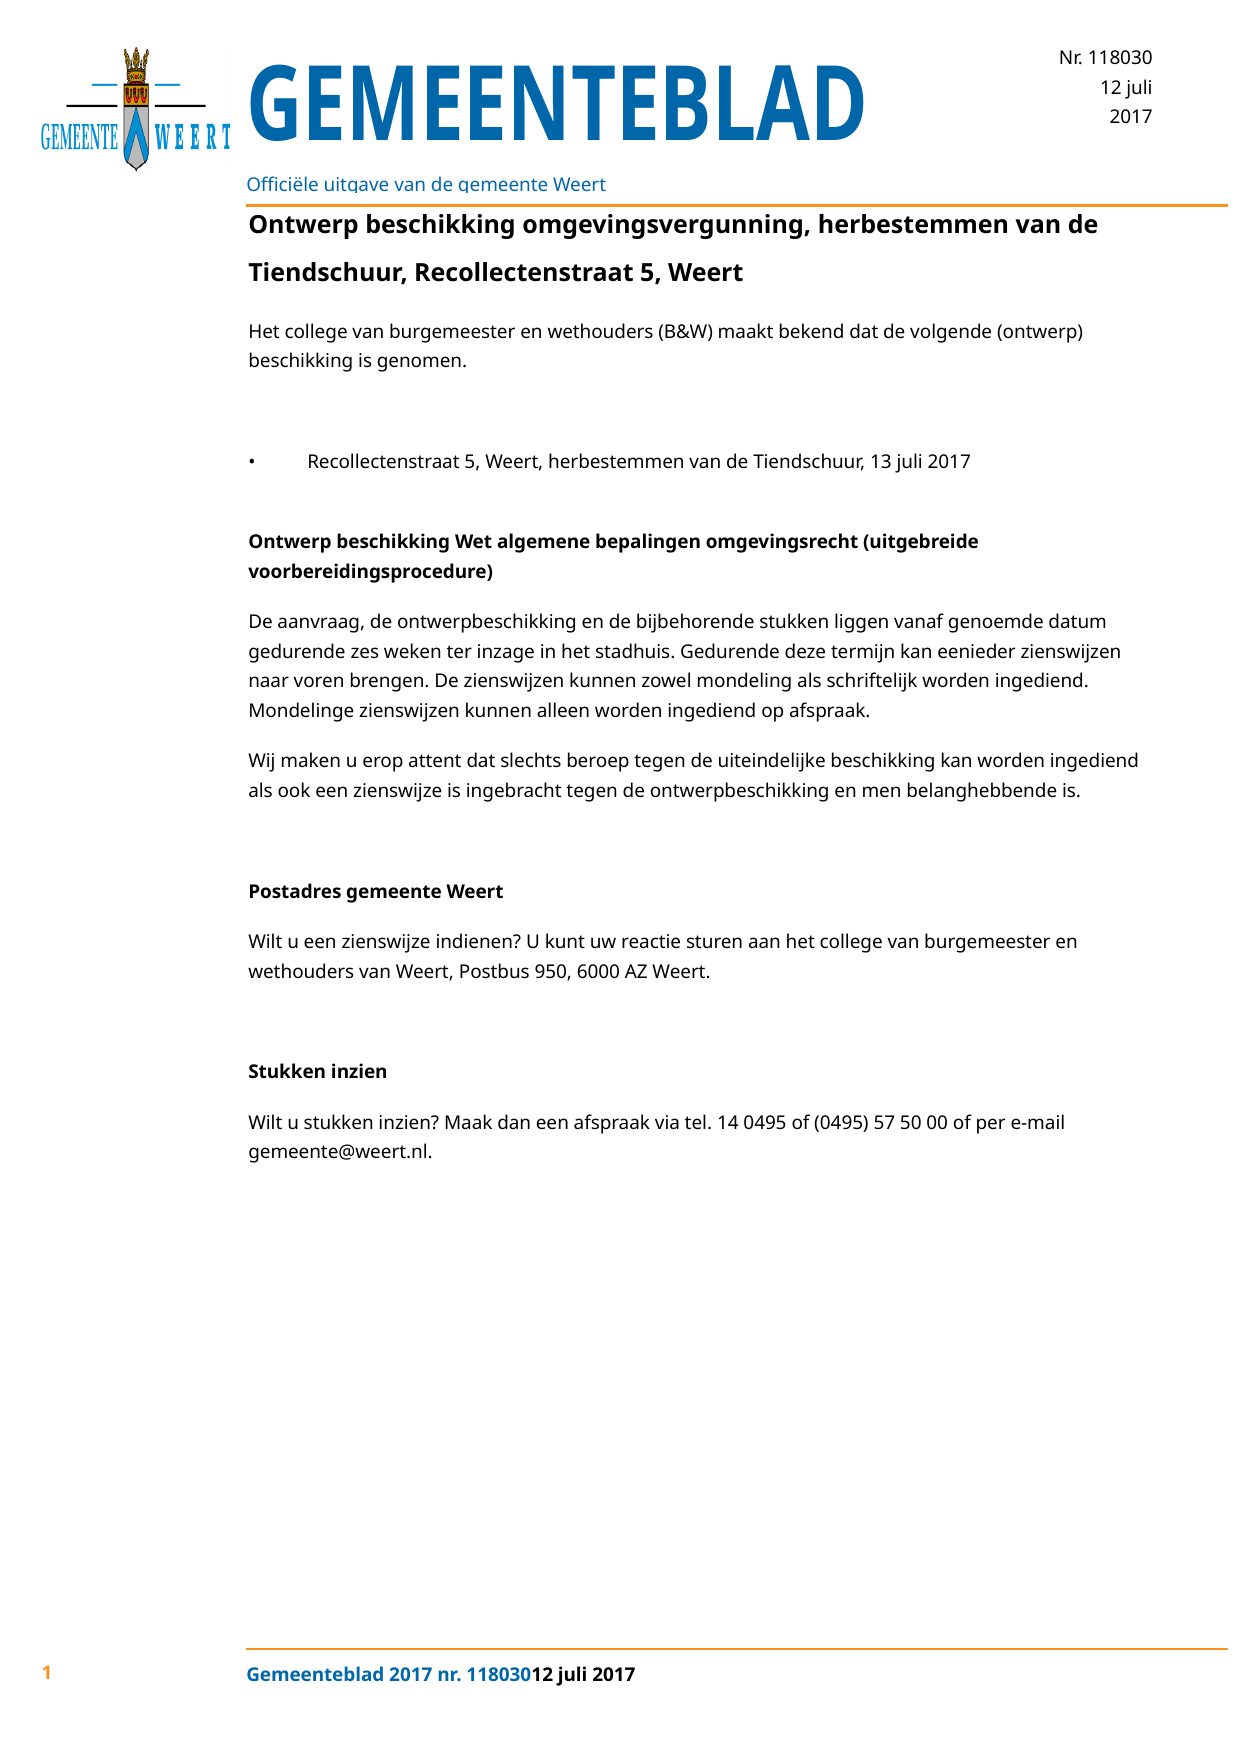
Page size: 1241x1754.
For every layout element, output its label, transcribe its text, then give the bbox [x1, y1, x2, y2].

list Recollectenstraat 5, Weert, herbestemmen van de Tiendschuur, 13 juli 2017 [248, 448, 1152, 474]
text Het college van burgemeester en wethouders (B&W) maakt bekend dat de volgende (ontwerp) beschikking is genomen. [248, 318, 1152, 373]
text Stukken inzien [248, 1059, 1152, 1084]
text Ontwerp beschikking omgevingsvergunning, herbestemmen van de Tiendschuur, Recollectenstraat 5, Weert [248, 207, 1152, 288]
text Wilt u stukken inzien? Maak dan een afspraak via tel. 14 0495 of (0495) 57 50 00 of per e-mail gemeente@weert.nl. [248, 1109, 1152, 1164]
text Postadres gemeente Weert [248, 878, 1152, 904]
text Ontwerp beschikking Wet algemene bepalingen omgevingsrecht (uitgebreide voorbereidingsprocedure) [248, 528, 1152, 584]
text De aanvraag, de ontwerpbeschikking en de bijbehorende stukken liggen vanaf genoemde datum gedurende zes weken ter inzage in het stadhuis. Gedurende deze termijn kan eenieder zienswijzen naar voren brengen. De zienswijzen kunnen zowel mondeling als schriftelijk worden ingediend. Mondelinge zienswijzen kunnen alleen worden ingediend op afspraak. [248, 608, 1152, 723]
text Wij maken u erop attent dat slechts beroep tegen de uiteindelijke beschikking kan worden ingediend als ook een zienswijze is ingebracht tegen de ontwerpbeschikking en men belanghebbende is. [248, 747, 1152, 803]
text Wilt u een zienswijze indienen? U kunt uw reactie sturen aan het college van burgemeester en wethouders van Weert, Postbus 950, 6000 AZ Weert. [248, 928, 1152, 984]
picture [41, 47, 231, 172]
